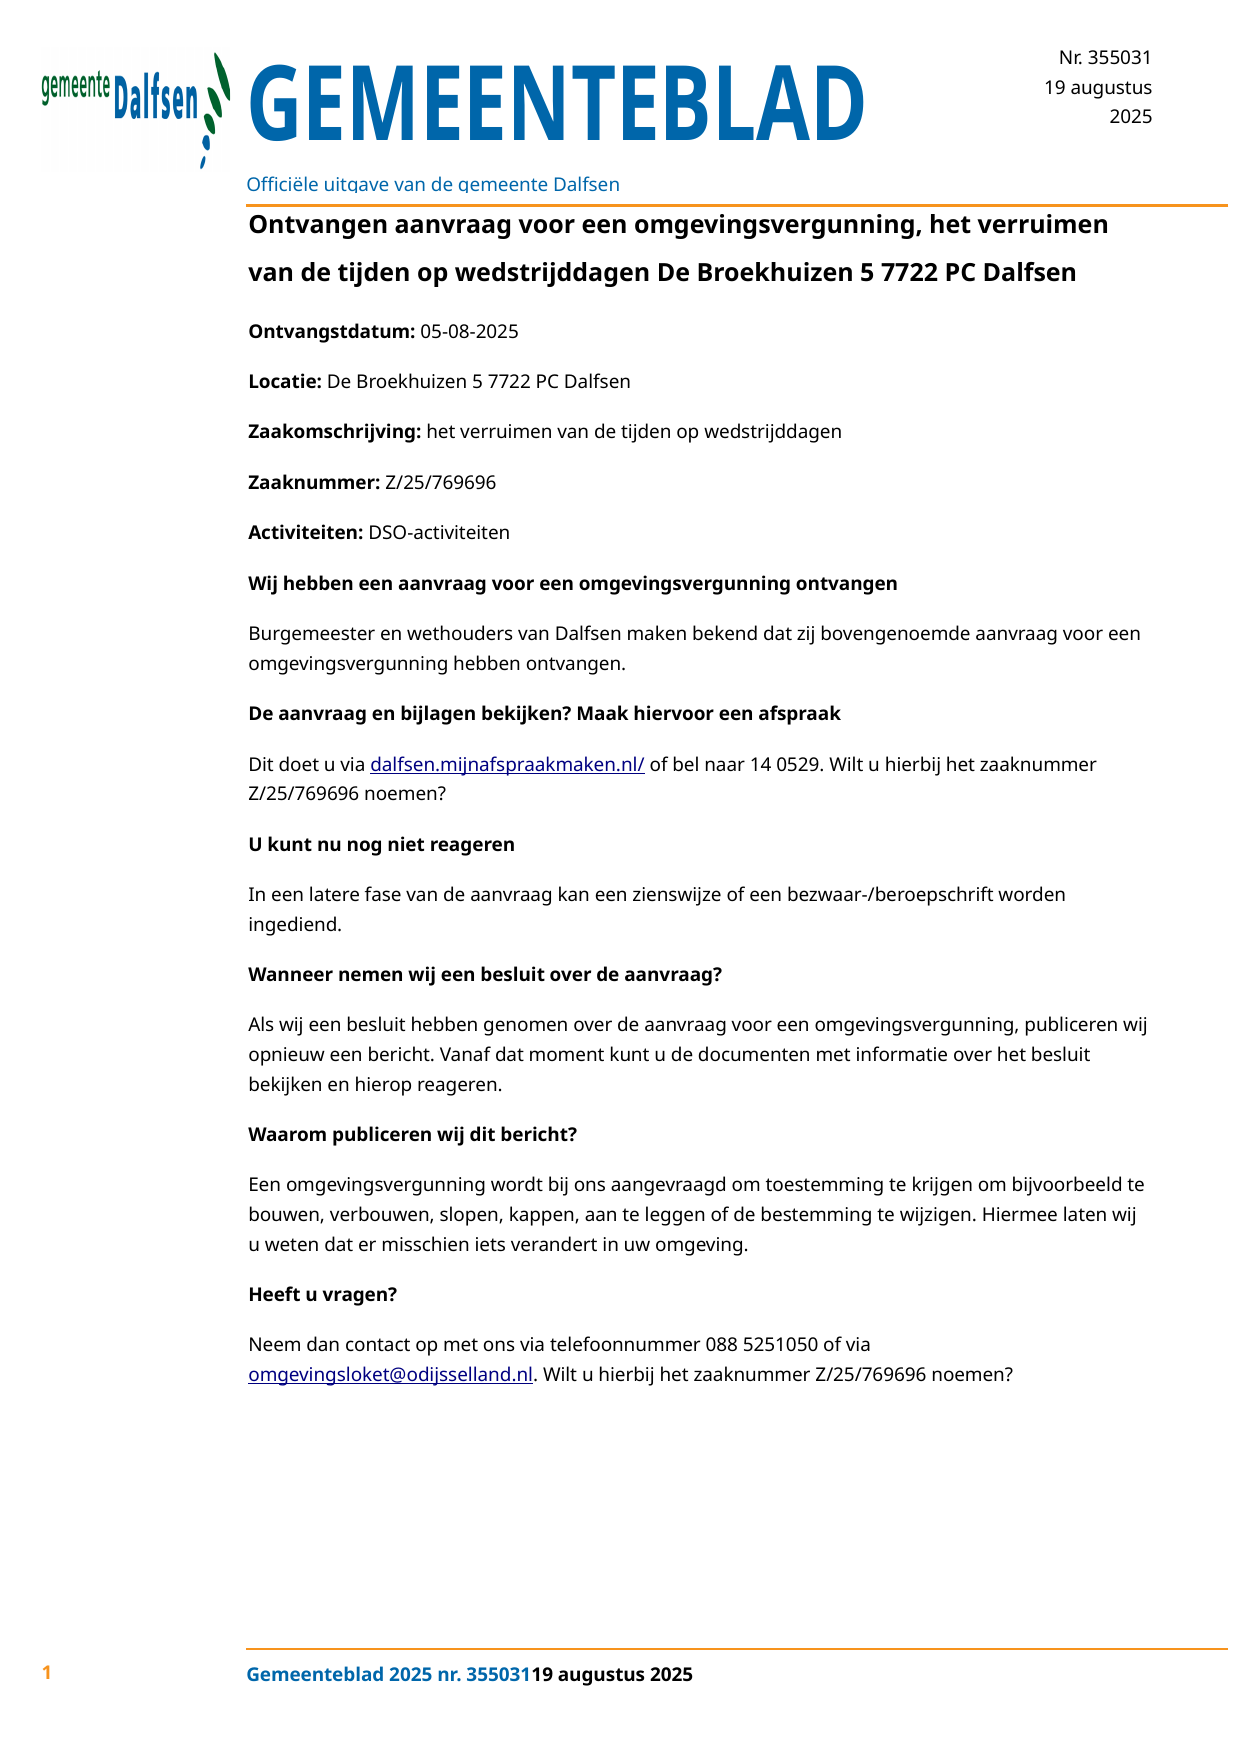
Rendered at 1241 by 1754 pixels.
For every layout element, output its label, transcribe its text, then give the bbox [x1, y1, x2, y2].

text Ontvangstdatum: 05-08-2025 [248, 318, 1152, 344]
text Ontvangen aanvraag voor een omgevingsvergunning, het verruimen van de tijden op wedstrijddagen De Broekhuizen 5 7722 PC Dalfsen [248, 207, 1152, 288]
text Wij hebben een aanvraag voor een omgevingsvergunning ontvangen [248, 570, 1152, 596]
text Waarom publiceren wij dit bericht? [248, 1121, 1152, 1147]
text De aanvraag en bijlagen bekijken? Maak hiervoor een afspraak [248, 700, 1152, 726]
text Activiteiten: DSO-activiteiten [248, 519, 1152, 545]
text Dit doet u via dalfsen.mijnafspraakmaken.nl/ of bel naar 14 0529. Wilt u hierbij het zaaknummer Z/25/769696 noemen? [248, 751, 1152, 806]
text Zaakomschrijving: het verruimen van de tijden op wedstrijddagen [248, 419, 1152, 444]
picture [41, 47, 231, 172]
text Een omgevingsvergunning wordt bij ons aangevraagd om toestemming te krijgen om bijvoorbeeld te bouwen, verbouwen, slopen, kappen, aan te leggen of de bestemming te wijzigen. Hiermee laten wij u weten dat er misschien iets verandert in uw omgeving. [248, 1172, 1152, 1257]
text Wanneer nemen wij een besluit over de aanvraag? [248, 961, 1152, 987]
text In een latere fase van de aanvraag kan een zienswijze of een bezwaar-/beroepschrift worden ingediend. [248, 881, 1152, 937]
text Als wij een besluit hebben genomen over de aanvraag voor een omgevingsvergunning, publiceren wij opnieuw een bericht. Vanaf dat moment kunt u de documenten met informatie over het besluit bekijken en hierop reageren. [248, 1012, 1152, 1097]
text Burgemeester en wethouders van Dalfsen maken bekend dat zij bovengenoemde aanvraag voor een omgevingsvergunning hebben ontvangen. [248, 620, 1152, 676]
text Neem dan contact op met ons via telefoonnummer 088 5251050 of via omgevingsloket@odijsselland.nl. Wilt u hierbij het zaaknummer Z/25/769696 noemen? [248, 1332, 1152, 1387]
text Zaaknummer: Z/25/769696 [248, 469, 1152, 495]
text Heeft u vragen? [248, 1281, 1152, 1307]
text U kunt nu nog niet reageren [248, 831, 1152, 857]
text Locatie: De Broekhuizen 5 7722 PC Dalfsen [248, 368, 1152, 394]
